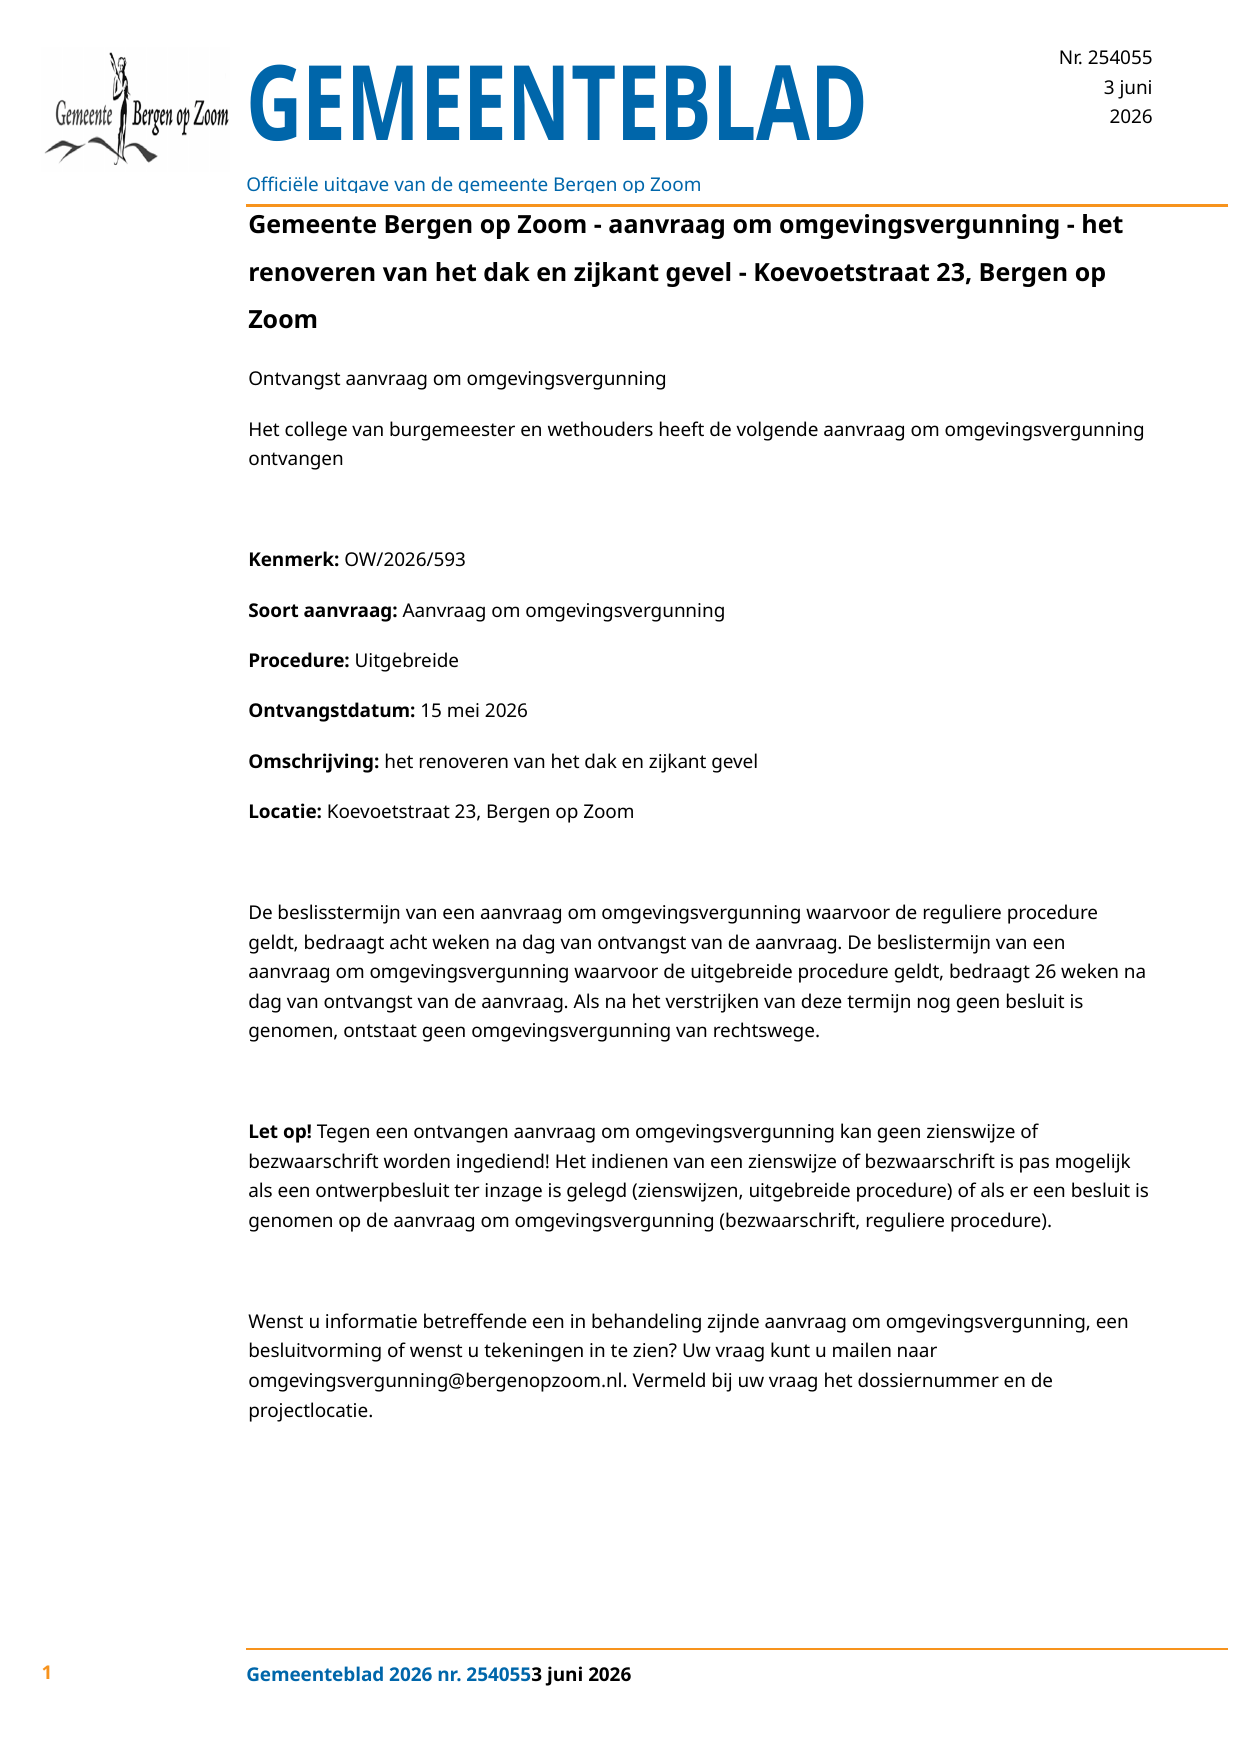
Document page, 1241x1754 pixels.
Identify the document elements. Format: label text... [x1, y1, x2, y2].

text Omschrijving: het renoveren van het dak en zijkant gevel [248, 748, 1152, 774]
text Let op! Tegen een ontvangen aanvraag om omgevingsvergunning kan geen zienswijze of bezwaarschrift worden ingediend! Het indienen van een zienswijze of bezwaarschrift is pas mogelijk als een ontwerpbesluit ter inzage is gelegd (zienswijzen, uitgebreide procedure) of als er een besluit is genomen op de aanvraag om omgevingsvergunning (bezwaarschrift, reguliere procedure). [248, 1118, 1152, 1233]
picture [41, 47, 231, 172]
text De beslisstermijn van een aanvraag om omgevingsvergunning waarvoor de reguliere procedure geldt, bedraagt acht weken na dag van ontvangst van de aanvraag. De beslistermijn van een aanvraag om omgevingsvergunning waarvoor de uitgebreide procedure geldt, bedraagt 26 weken na dag van ontvangst van de aanvraag. Als na het verstrijken van deze termijn nog geen besluit is genomen, ontstaat geen omgevingsvergunning van rechtswege. [248, 899, 1152, 1043]
text Ontvangst aanvraag om omgevingsvergunning [248, 366, 1152, 391]
text Kenmerk: OW/2026/593 [248, 546, 1152, 572]
text Soort aanvraag: Aanvraag om omgevingsvergunning [248, 597, 1152, 622]
text Het college van burgemeester en wethouders heeft de volgende aanvraag om omgevingsvergunning ontvangen [248, 416, 1152, 471]
text Locatie: Koevoetstraat 23, Bergen op Zoom [248, 798, 1152, 824]
text Ontvangstdatum: 15 mei 2026 [248, 698, 1152, 723]
text Procedure: Uitgebreide [248, 647, 1152, 673]
text Gemeente Bergen op Zoom - aanvraag om omgevingsvergunning - het renoveren van het dak en zijkant gevel - Koevoetstraat 23, Bergen op Zoom [248, 207, 1152, 336]
text Wenst u informatie betreffende een in behandeling zijnde aanvraag om omgevingsvergunning, een besluitvorming of wenst u tekeningen in te zien? Uw vraag kunt u mailen naar omgevingsvergunning@bergenopzoom.nl. Vermeld bij uw vraag het dossiernummer en de projectlocatie. [248, 1308, 1152, 1422]
